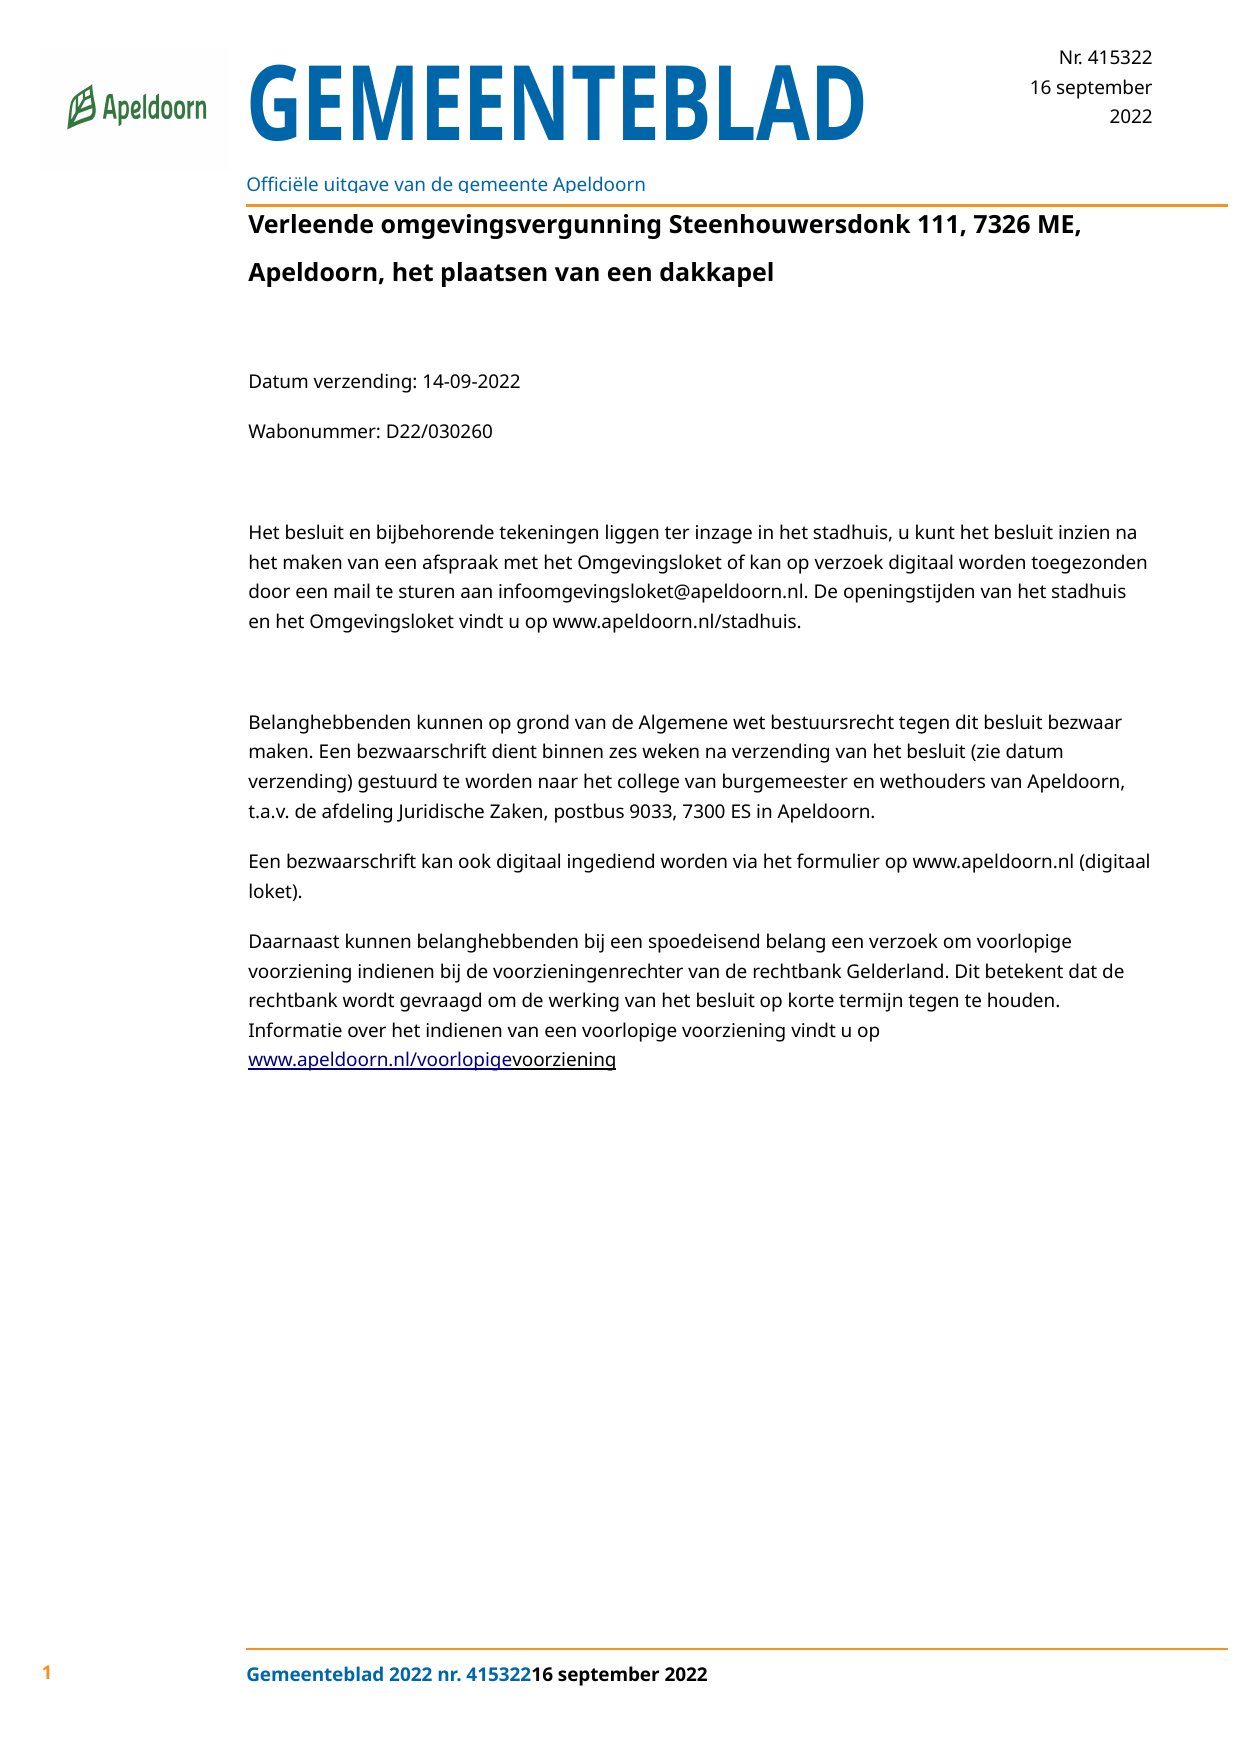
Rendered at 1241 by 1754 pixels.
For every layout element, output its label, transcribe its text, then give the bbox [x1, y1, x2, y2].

text Datum verzending: 14-09-2022 [248, 368, 1152, 394]
text Belanghebbenden kunnen op grond van de Algemene wet bestuursrecht tegen dit besluit bezwaar maken. Een bezwaarschrift dient binnen zes weken na verzending van het besluit (zie datum verzending) gestuurd te worden naar het college van burgemeester en wethouders van Apeldoorn, t.a.v. de afdeling Juridische Zaken, postbus 9033, 7300 ES in Apeldoorn. [248, 709, 1152, 824]
text Daarnaast kunnen belanghebbenden bij een spoedeisend belang een verzoek om voorlopige voorziening indienen bij de voorzieningenrechter van de rechtbank Gelderland. Dit betekent dat de rechtbank wordt gevraagd om de werking van het besluit op korte termijn tegen te houden. Informatie over het indienen van een voorlopige voorziening vindt u op www.apeldoorn.nl/voorlopigevoorziening [248, 928, 1152, 1072]
text Een bezwaarschrift kan ook digitaal ingediend worden via het formulier op www.apeldoorn.nl (digitaal loket). [248, 848, 1152, 904]
text Wabonummer: D22/030260 [248, 419, 1152, 444]
picture [41, 47, 231, 172]
text Verleende omgevingsvergunning Steenhouwersdonk 111, 7326 ME, Apeldoorn, het plaatsen van een dakkapel [248, 207, 1152, 288]
text Het besluit en bijbehorende tekeningen liggen ter inzage in het stadhuis, u kunt het besluit inzien na het maken van een afspraak met het Omgevingsloket of kan op verzoek digitaal worden toegezonden door een mail te sturen aan infoomgevingsloket@apeldoorn.nl. De openingstijden van het stadhuis en het Omgevingsloket vindt u op www.apeldoorn.nl/stadhuis. [248, 519, 1152, 634]
